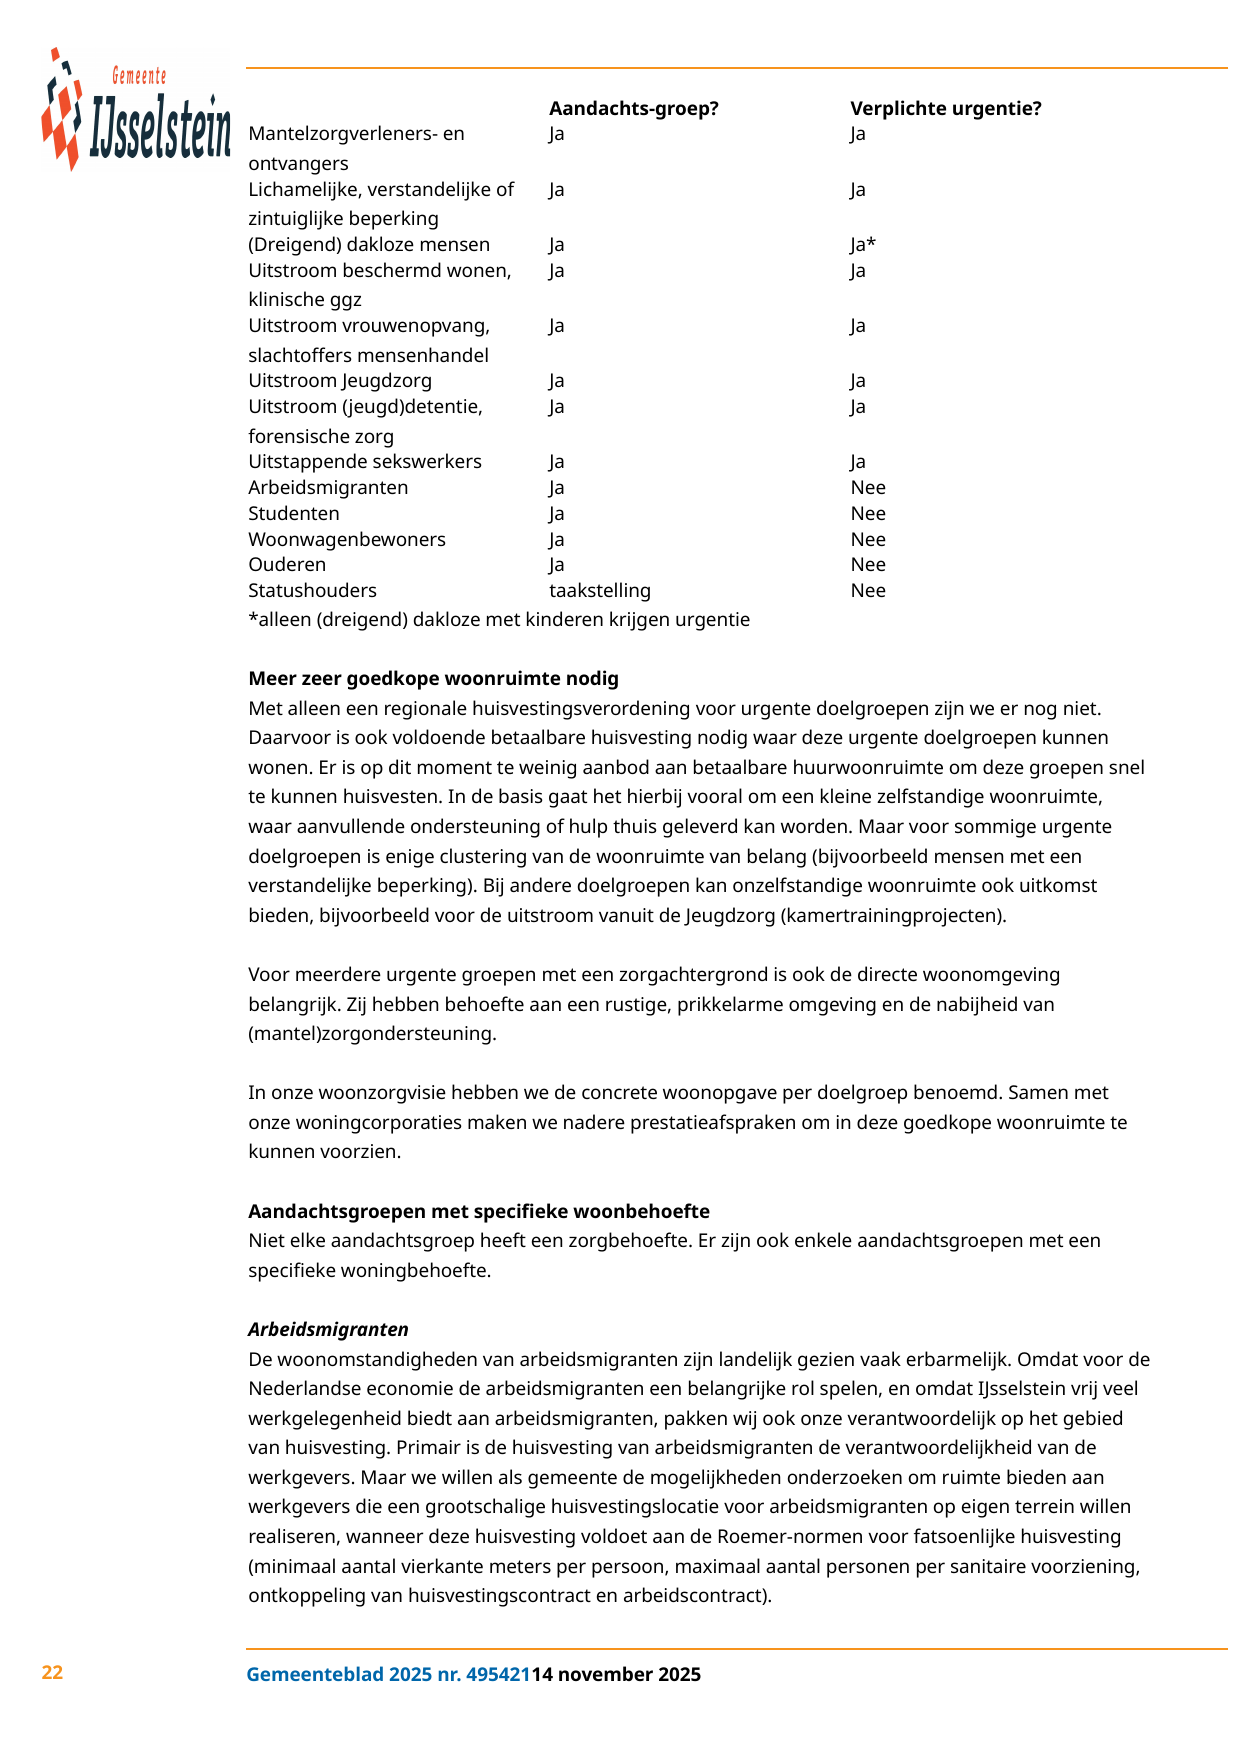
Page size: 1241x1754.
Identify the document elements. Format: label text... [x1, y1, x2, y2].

text Arbeidsmigranten [248, 1316, 1152, 1342]
table_cell Uitstroom Jeugdzorg [248, 368, 549, 393]
table_cell Uitstroom vrouwenopvang, slachtoffers mensenhandel [248, 312, 549, 367]
table_cell Nee [850, 526, 1152, 551]
table_cell Ja [850, 449, 1152, 474]
table_header Aandachts-groep? [549, 95, 850, 121]
table_cell Mantelzorgverleners- en ontvangers [248, 121, 549, 176]
table_cell Uitstroom beschermd wonen, klinische ggz [248, 257, 549, 312]
table_cell Uitstappende sekswerkers [248, 449, 549, 474]
picture [41, 47, 231, 172]
table_cell Studenten [248, 500, 549, 526]
text De woonomstandigheden van arbeidsmigranten zijn landelijk gezien vaak erbarmelijk. Omdat voor de Nederlandse economie de arbeidsmigranten een belangrijke rol spelen, en omdat IJsselstein vrij veel werkgelegenheid biedt aan arbeidsmigranten, pakken wij ook onze verantwoordelijk op het gebied van huisvesting. Primair is de huisvesting van arbeidsmigranten de verantwoordelijkheid van de werkgevers. Maar we willen als gemeente de mogelijkheden onderzoeken om ruimte bieden aan werkgevers die een grootschalige huisvestingslocatie voor arbeidsmigranten op eigen terrein willen realiseren, wanneer deze huisvesting voldoet aan de Roemer-normen voor fatsoenlijke huisvesting (minimaal aantal vierkante meters per persoon, maximaal aantal personen per sanitaire voorziening, ontkoppeling van huisvestingscontract en arbeidscontract). [248, 1346, 1152, 1608]
table_cell Ja [850, 257, 1152, 312]
table_cell (Dreigend) dakloze mensen [248, 231, 549, 257]
table_cell Ja [850, 312, 1152, 367]
table_cell Ja [549, 474, 850, 500]
table_cell Ja [549, 368, 850, 393]
table_cell Ja [549, 449, 850, 474]
table_cell Ja [549, 526, 850, 551]
table_cell Ja [549, 500, 850, 526]
table_cell Ja [549, 393, 850, 448]
table_cell Ja [549, 176, 850, 231]
table_header Verplichte urgentie? [850, 95, 1152, 121]
table_cell Nee [850, 474, 1152, 500]
table_header [248, 95, 549, 121]
table_cell Nee [850, 500, 1152, 526]
table_cell Nee [850, 551, 1152, 577]
text Meer zeer goedkope woonruimte nodig [248, 665, 1152, 691]
table_cell Ja [850, 368, 1152, 393]
table_cell Woonwagenbewoners [248, 526, 549, 551]
table_cell Ja [549, 231, 850, 257]
table_cell Ja [549, 121, 850, 176]
table_cell Nee [850, 577, 1152, 603]
table_cell Uitstroom (jeugd)detentie, forensische zorg [248, 393, 549, 448]
text In onze woonzorgvisie hebben we de concrete woonopgave per doelgroep benoemd. Samen met onze woningcorporaties maken we nadere prestatieafspraken om in deze goedkope woonruimte te kunnen voorzien. [248, 1079, 1152, 1164]
table_cell Statushouders [248, 577, 549, 603]
text Voor meerdere urgente groepen met een zorgachtergrond is ook de directe woonomgeving belangrijk. Zij hebben behoefte aan een rustige, prikkelarme omgeving en de nabijheid van (mantel)zorgondersteuning. [248, 961, 1152, 1046]
table_cell Ja [850, 393, 1152, 448]
table_cell taakstelling [549, 577, 850, 603]
table_cell Ja [850, 121, 1152, 176]
table_cell Ja [549, 312, 850, 367]
table_cell Arbeidsmigranten [248, 474, 549, 500]
table_cell Ja* [850, 231, 1152, 257]
table_cell Ouderen [248, 551, 549, 577]
text Aandachtsgroepen met specifieke woonbehoefte [248, 1198, 1152, 1223]
table_cell Ja [850, 176, 1152, 231]
table_cell Ja [549, 257, 850, 312]
text Niet elke aandachtsgroep heeft een zorgbehoefte. Er zijn ook enkele aandachtsgroepen met een specifieke woningbehoefte. [248, 1227, 1152, 1283]
table_cell Lichamelijke, verstandelijke of zintuiglijke beperking [248, 176, 549, 231]
table_cell Ja [549, 551, 850, 577]
text *alleen (dreigend) dakloze met kinderen krijgen urgentie [248, 606, 1152, 632]
text Met alleen een regionale huisvestingsverordening voor urgente doelgroepen zijn we er nog niet. Daarvoor is ook voldoende betaalbare huisvesting nodig waar deze urgente doelgroepen kunnen wonen. Er is op dit moment te weinig aanbod aan betaalbare huurwoonruimte om deze groepen snel te kunnen huisvesten. In de basis gaat het hierbij vooral om een kleine zelfstandige woonruimte, waar aanvullende ondersteuning of hulp thuis geleverd kan worden. Maar voor sommige urgente doelgroepen is enige clustering van de woonruimte van belang (bijvoorbeeld mensen met een verstandelijke beperking). Bij andere doelgroepen kan onzelfstandige woonruimte ook uitkomst bieden, bijvoorbeeld voor de uitstroom vanuit de Jeugdzorg (kamertrainingprojecten). [248, 695, 1152, 928]
